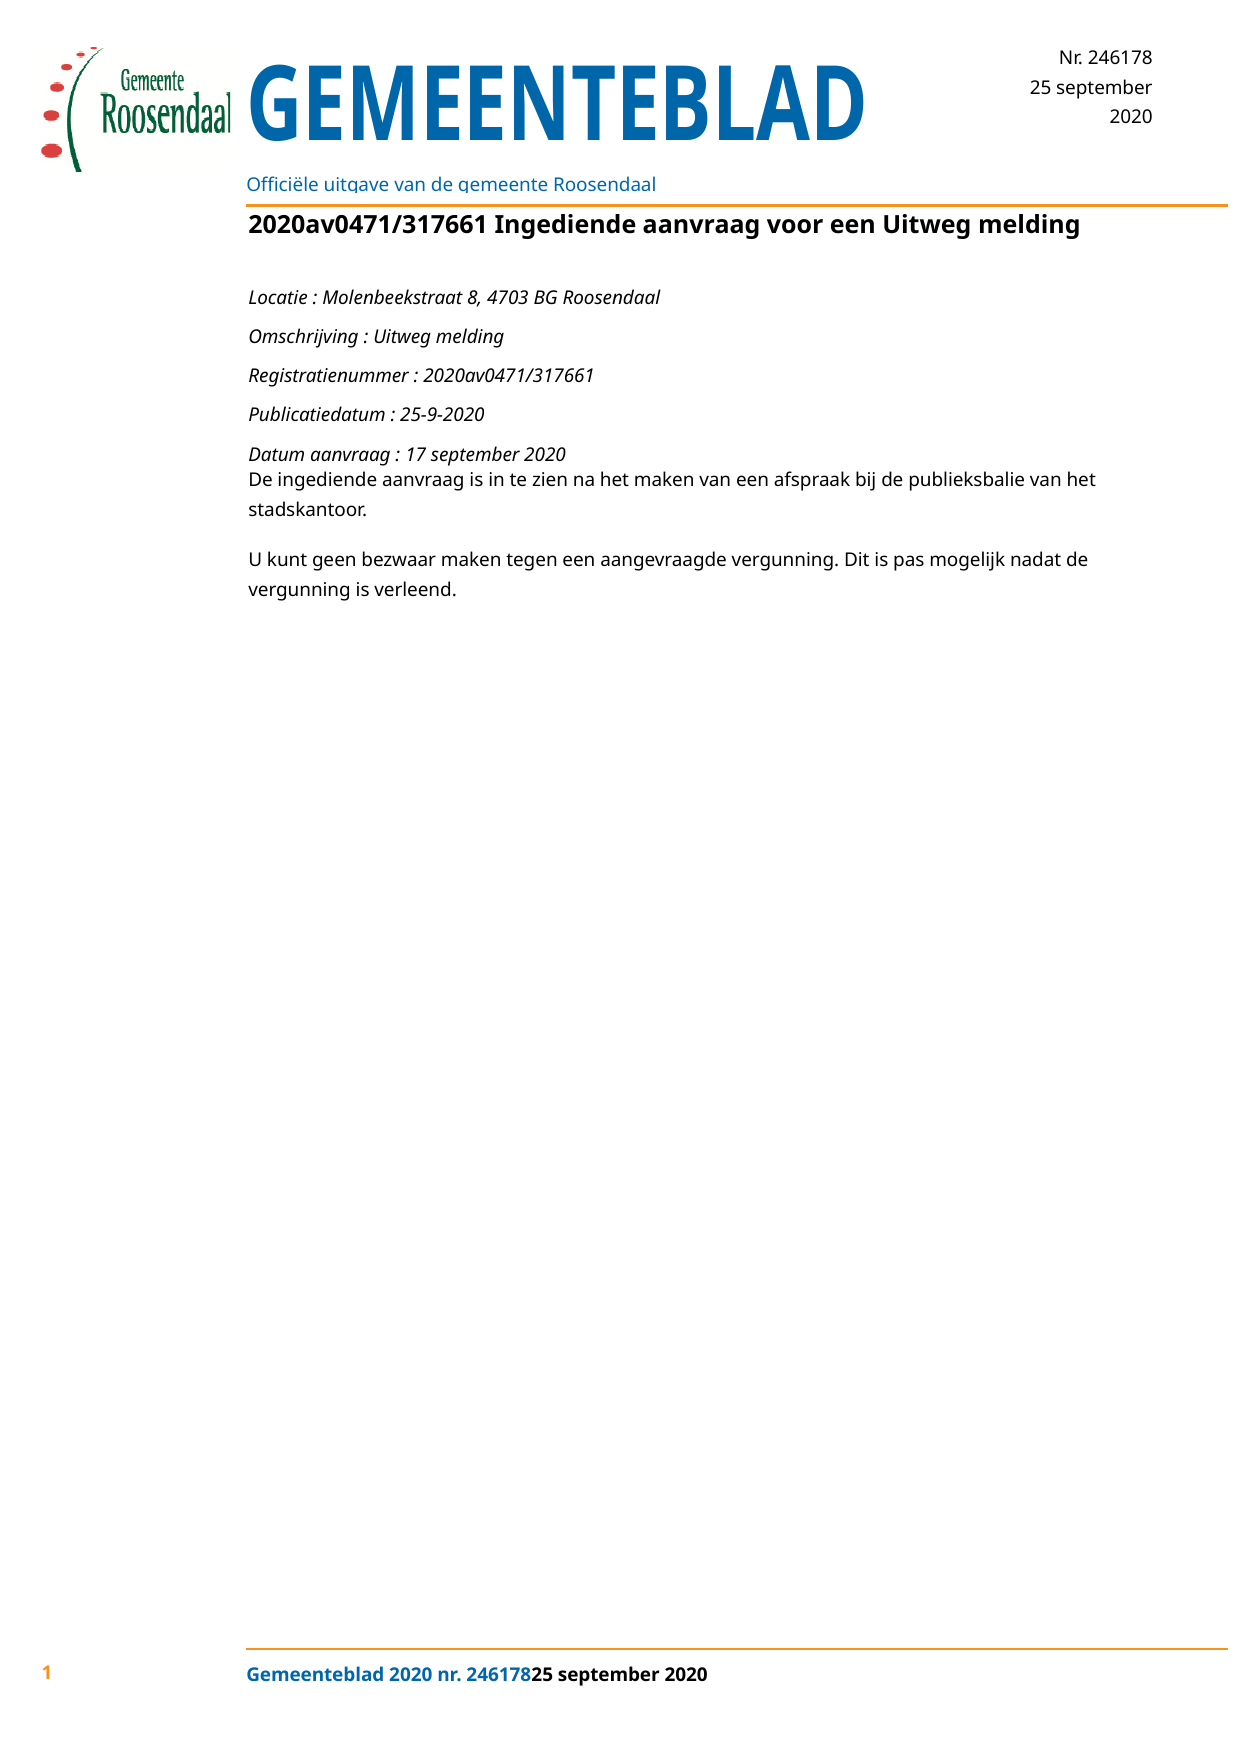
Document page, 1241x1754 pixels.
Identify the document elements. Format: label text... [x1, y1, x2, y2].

picture [41, 47, 231, 172]
text De ingediende aanvraag is in te zien na het maken van een afspraak bij de publieksbalie van het stadskantoor. [248, 467, 1152, 522]
text Registratienummer : 2020av0471/317661 [248, 362, 1152, 388]
text U kunt geen bezwaar maken tegen een aangevraagde vergunning. Dit is pas mogelijk nadat de vergunning is verleend. [248, 547, 1152, 602]
text Locatie : Molenbeekstraat 8, 4703 BG Roosendaal [248, 284, 1152, 309]
text Publicatiedatum : 25-9-2020 [248, 402, 1152, 427]
text Datum aanvraag : 17 september 2020 [248, 441, 1152, 467]
text 2020av0471/317661 Ingediende aanvraag voor een Uitweg melding [248, 207, 1152, 241]
text Omschrijving : Uitweg melding [248, 323, 1152, 349]
